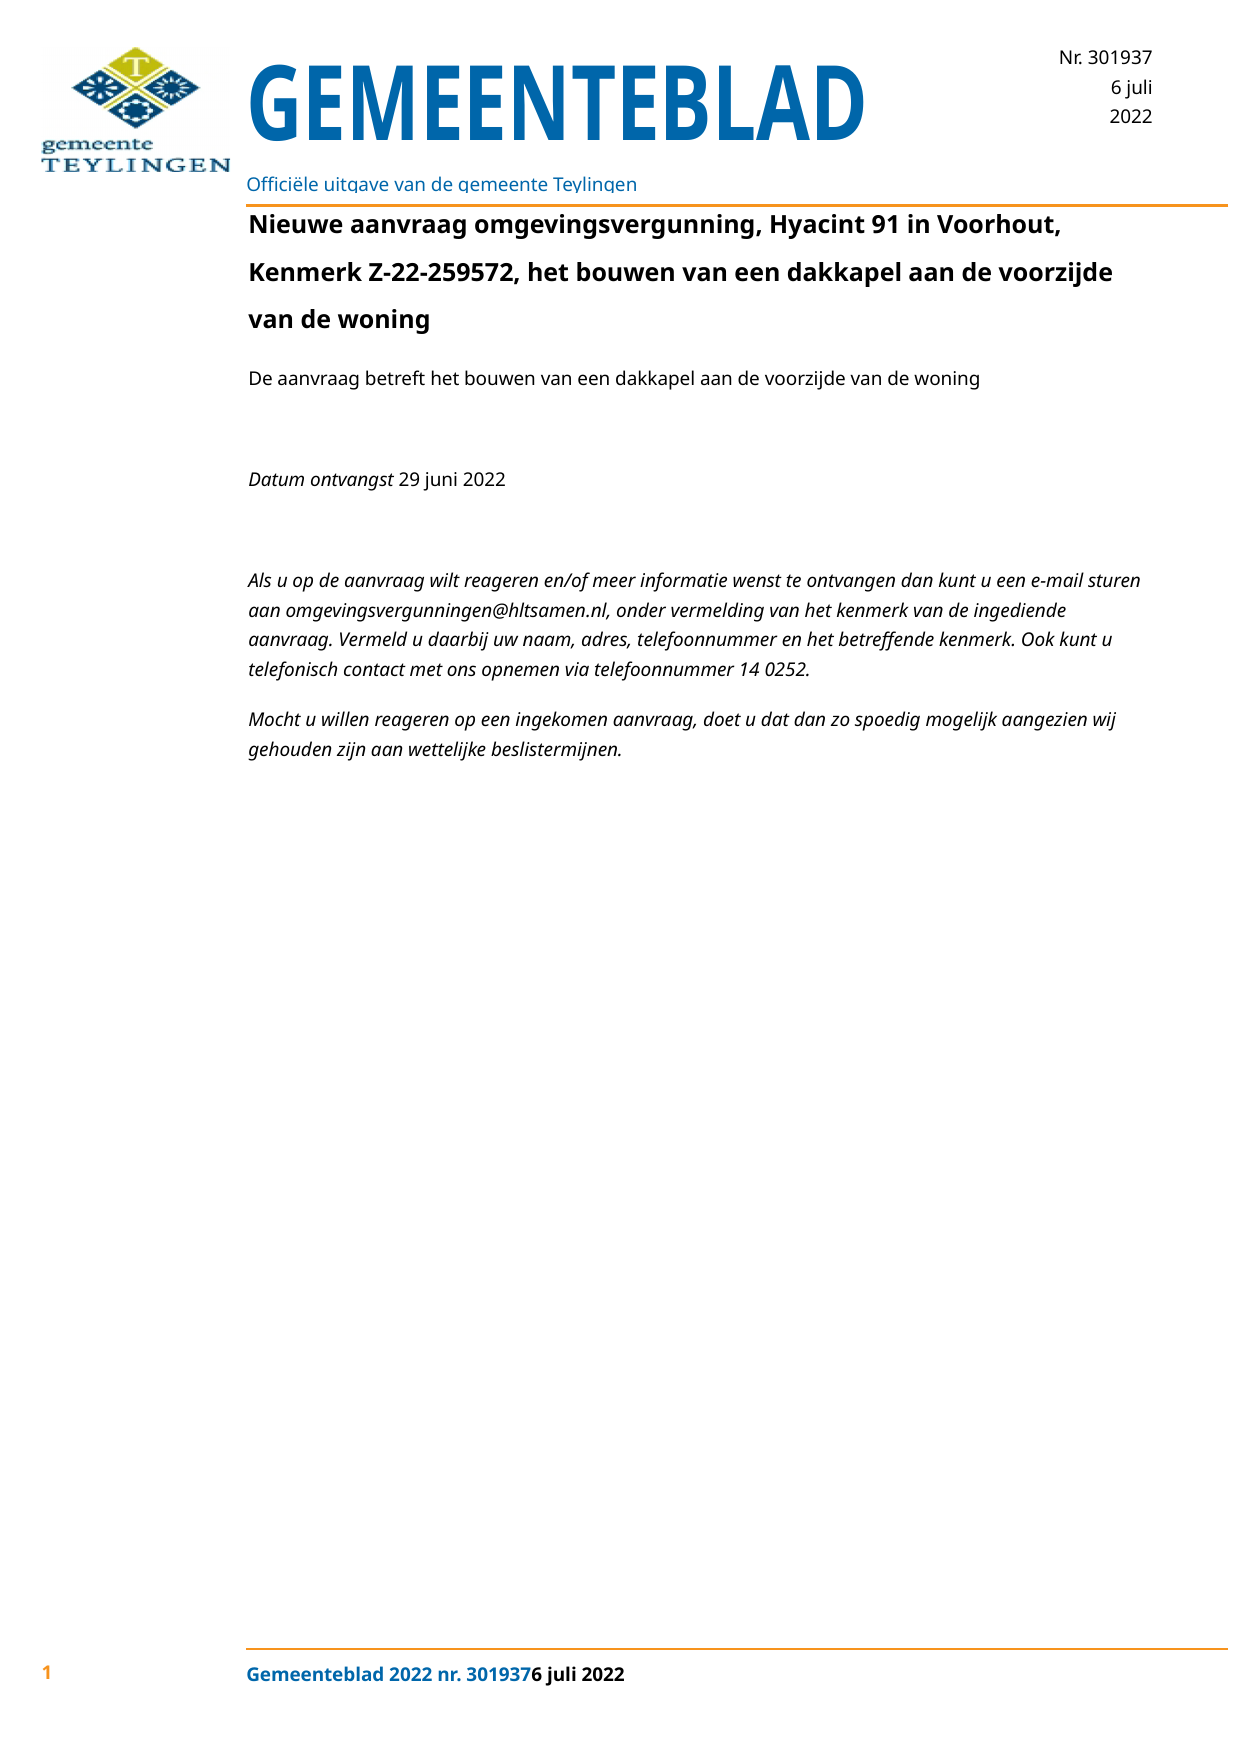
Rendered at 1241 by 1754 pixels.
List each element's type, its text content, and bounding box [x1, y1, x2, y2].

picture [41, 47, 231, 172]
text Als u op de aanvraag wilt reageren en/of meer informatie wenst te ontvangen dan kunt u een e-mail sturen aan omgevingsvergunningen@hltsamen.nl, onder vermelding van het kenmerk van de ingediende aanvraag. Vermeld u daarbij uw naam, adres, telefoonnummer en het betreffende kenmerk. Ook kunt u telefonisch contact met ons opnemen via telefoonnummer 14 0252. [248, 567, 1152, 682]
text Nieuwe aanvraag omgevingsvergunning, Hyacint 91 in Voorhout, Kenmerk Z-22-259572, het bouwen van een dakkapel aan de voorzijde van de woning [248, 207, 1152, 336]
text De aanvraag betreft het bouwen van een dakkapel aan de voorzijde van de woning [248, 366, 1152, 391]
text Mocht u willen reageren op een ingekomen aanvraag, doet u dat dan zo spoedig mogelijk aangezien wij gehouden zijn aan wettelijke beslistermijnen. [248, 706, 1152, 762]
text Datum ontvangst 29 juni 2022 [248, 466, 1152, 492]
